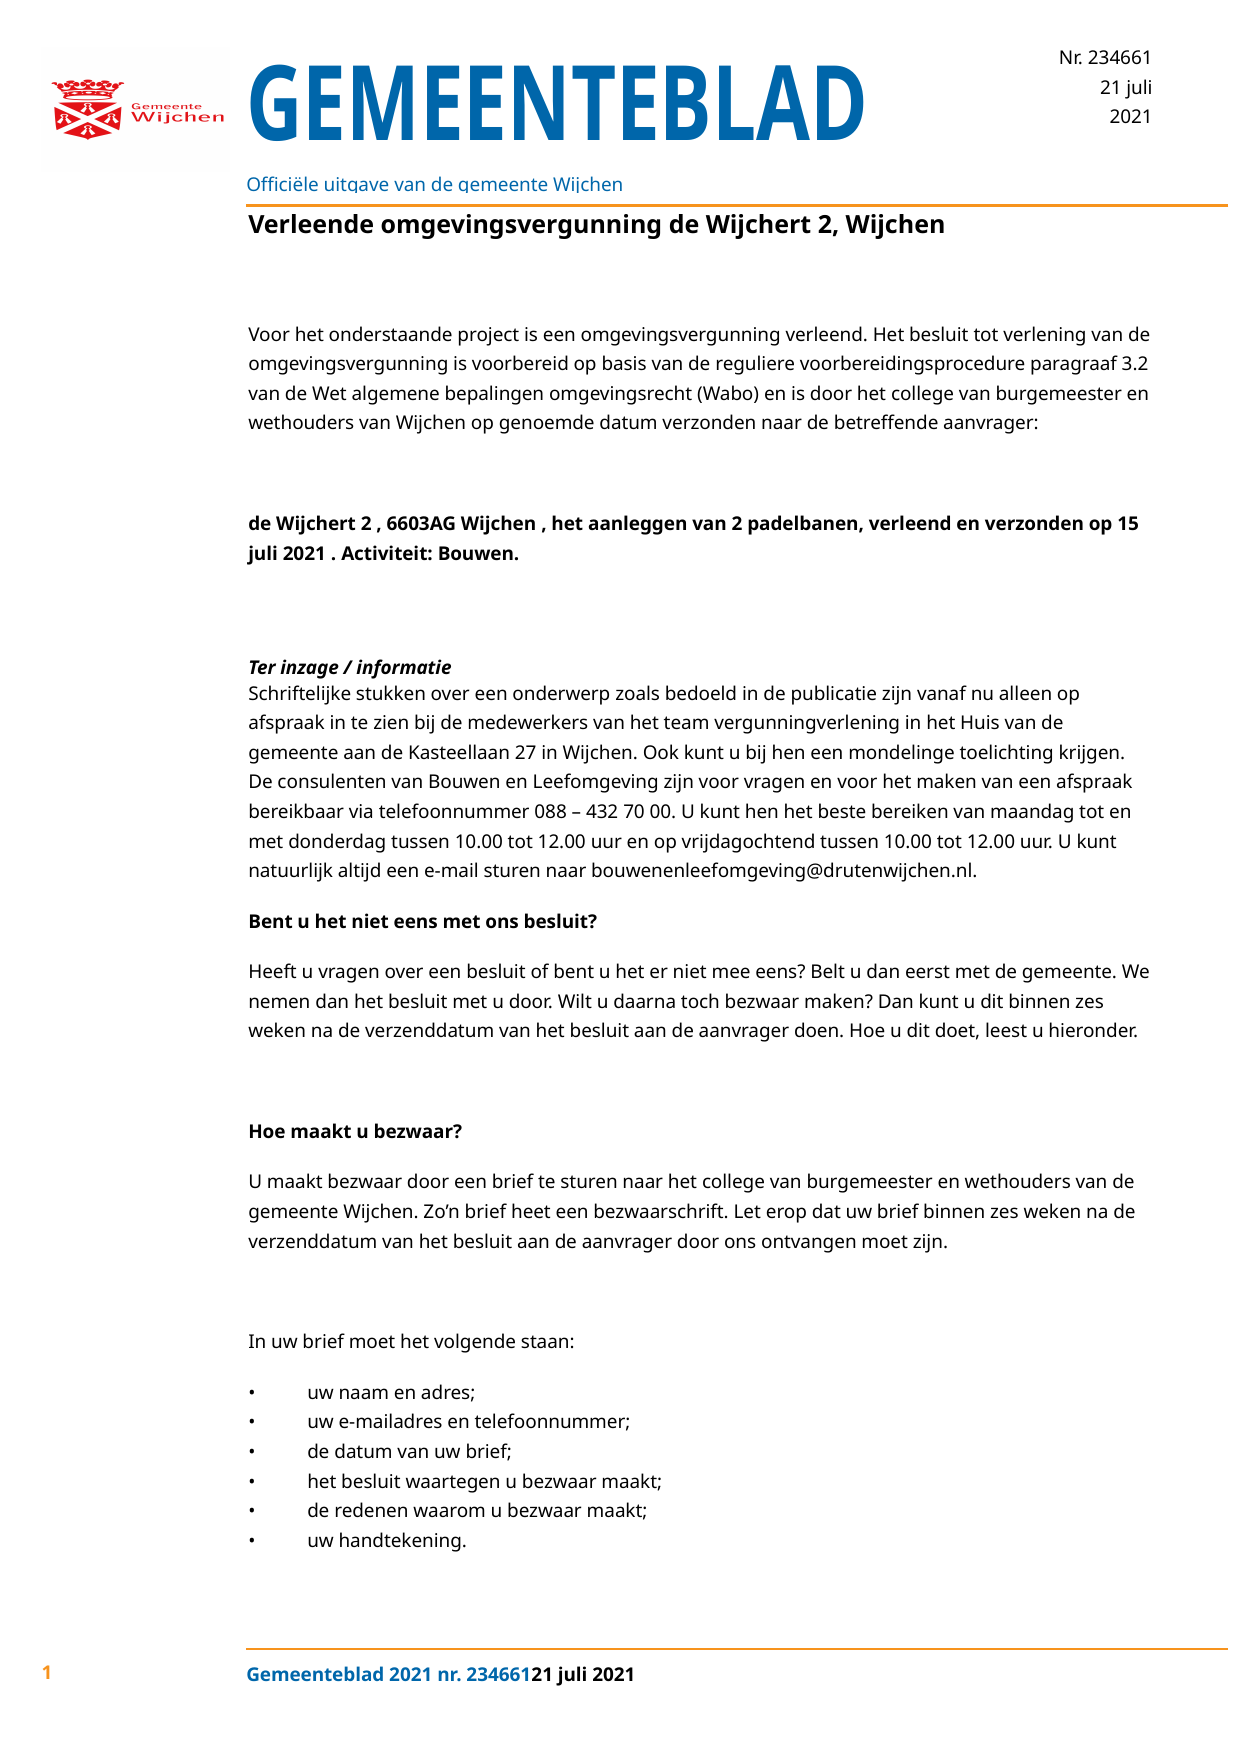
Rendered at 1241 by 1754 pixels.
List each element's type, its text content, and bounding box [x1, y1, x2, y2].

text Schriftelijke stukken over een onderwerp zoals bedoeld in de publicatie zijn vanaf nu alleen op afspraak in te zien bij de medewerkers van het team vergunningverlening in het Huis van de gemeente aan de Kasteellaan 27 in Wijchen. Ook kunt u bij hen een mondelinge toelichting krijgen. De consulenten van Bouwen en Leefomgeving zijn voor vragen en voor het maken van een afspraak bereikbaar via telefoonnummer 088 – 432 70 00. U kunt hen het beste bereiken van maandag tot en met donderdag tussen 10.00 tot 12.00 uur en op vrijdagochtend tussen 10.00 tot 12.00 uur. U kunt natuurlijk altijd een e-mail sturen naar bouwenenleefomgeving@drutenwijchen.nl. [248, 680, 1152, 883]
text U maakt bezwaar door een brief te sturen naar het college van burgemeester en wethouders van de gemeente Wijchen. Zo’n brief heet een bezwaarschrift. Let erop dat uw brief binnen zes weken na de verzenddatum van het besluit aan de aanvrager door ons ontvangen moet zijn. [248, 1169, 1152, 1254]
list de redenen waarom u bezwaar maakt; [248, 1497, 1152, 1523]
text de Wijchert 2 , 6603AG Wijchen , het aanleggen van 2 padelbanen, verleend en verzonden op 15 juli 2021 . Activiteit: Bouwen. [248, 510, 1152, 566]
list de datum van uw brief; [248, 1438, 1152, 1464]
list uw handtekening. [248, 1527, 1152, 1553]
list uw naam en adres; [248, 1379, 1152, 1405]
text Bent u het niet eens met ons besluit? [248, 908, 1152, 934]
text Hoe maakt u bezwaar? [248, 1118, 1152, 1144]
list uw e-mailadres en telefoonnummer; [248, 1409, 1152, 1434]
text Voor het onderstaande project is een omgevingsvergunning verleend. Het besluit tot verlening van de omgevingsvergunning is voorbereid op basis van de reguliere voorbereidingsprocedure paragraaf 3.2 van de Wet algemene bepalingen omgevingsrecht (Wabo) en is door het college van burgemeester en wethouders van Wijchen op genoemde datum verzonden naar de betreffende aanvrager: [248, 321, 1152, 435]
list het besluit waartegen u bezwaar maakt; [248, 1468, 1152, 1494]
text Heeft u vragen over een besluit of bent u het er niet mee eens? Belt u dan eerst met de gemeente. We nemen dan het besluit met u door. Wilt u daarna toch bezwaar maken? Dan kunt u dit binnen zes weken na de verzenddatum van het besluit aan de aanvrager doen. Hoe u dit doet, leest u hieronder. [248, 958, 1152, 1043]
text Verleende omgevingsvergunning de Wijchert 2, Wijchen [248, 207, 1152, 241]
text Ter inzage / informatie [248, 654, 1152, 680]
text In uw brief moet het volgende staan: [248, 1329, 1152, 1354]
picture [41, 47, 231, 172]
